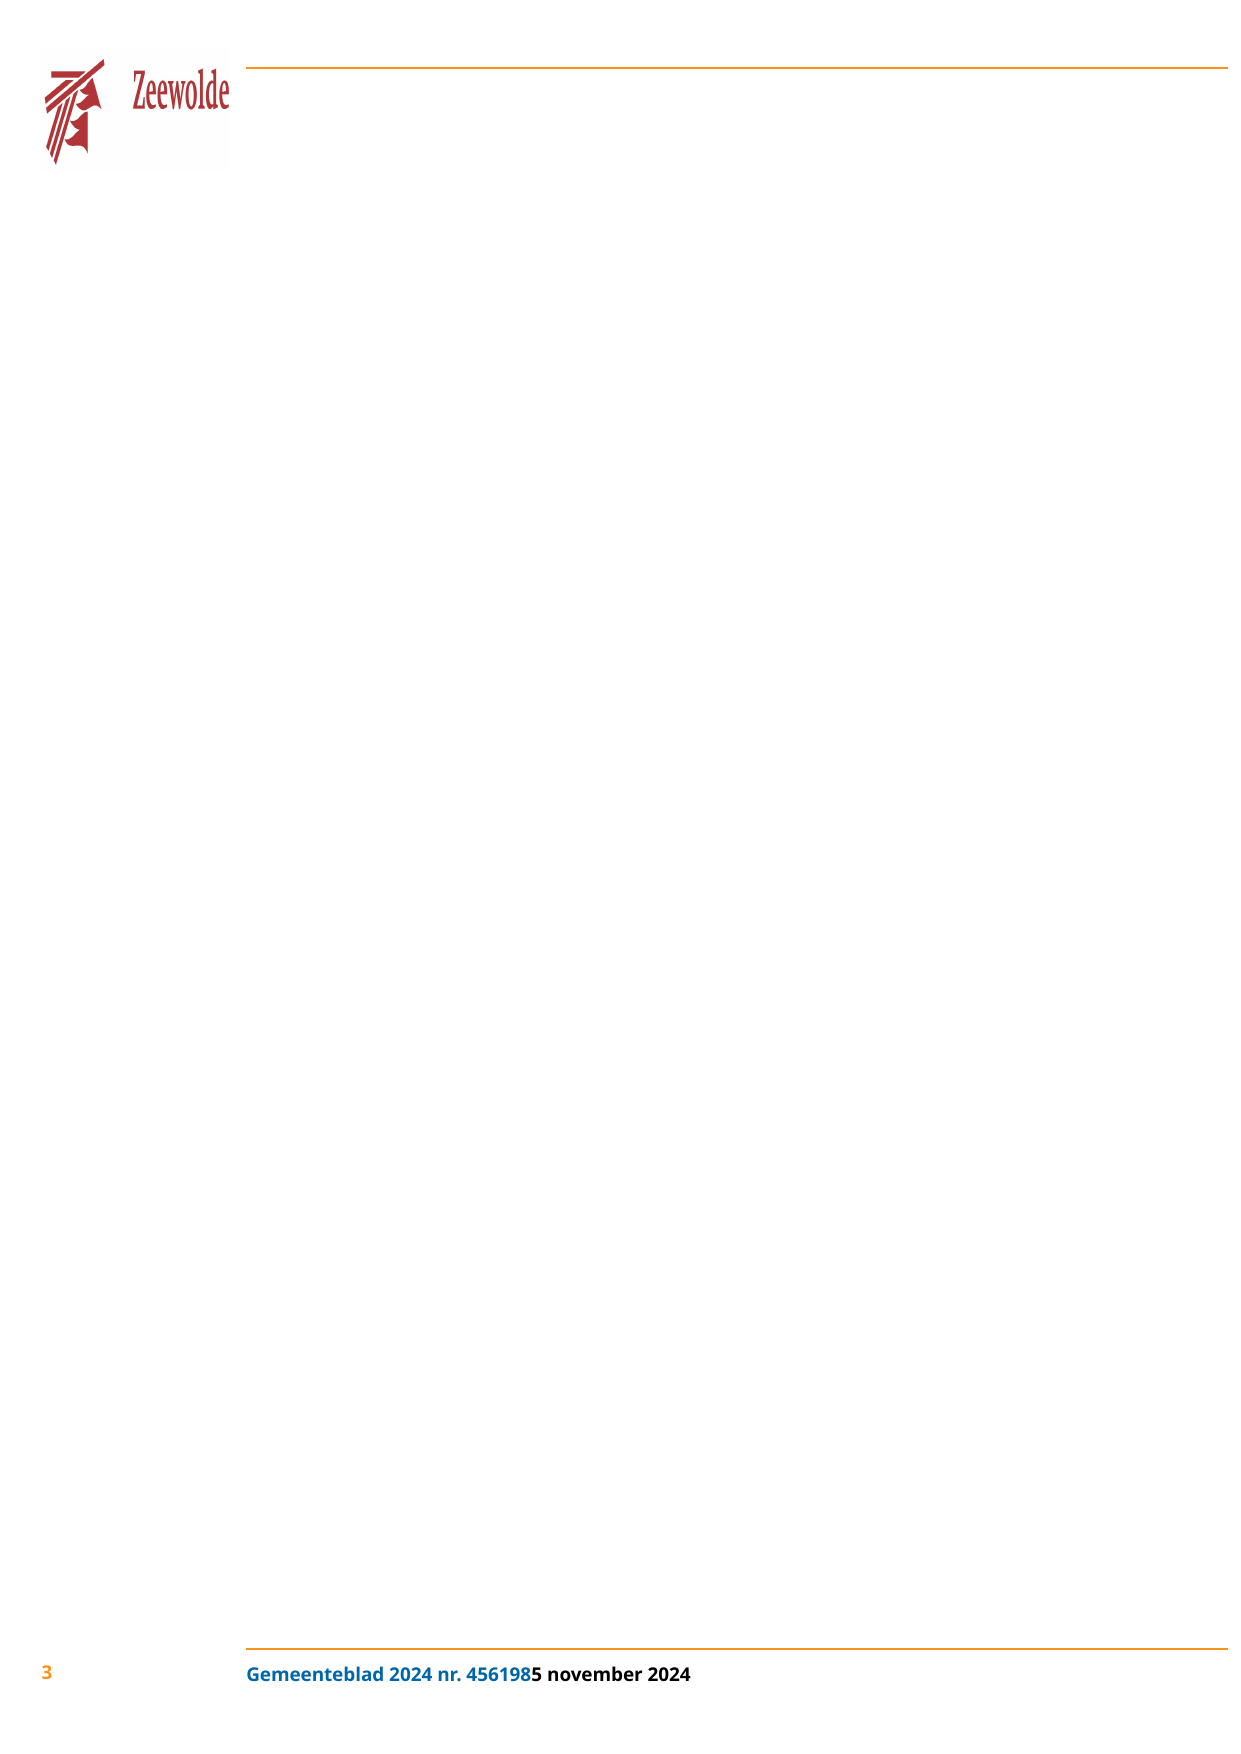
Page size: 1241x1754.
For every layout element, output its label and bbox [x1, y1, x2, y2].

picture [41, 47, 231, 172]
